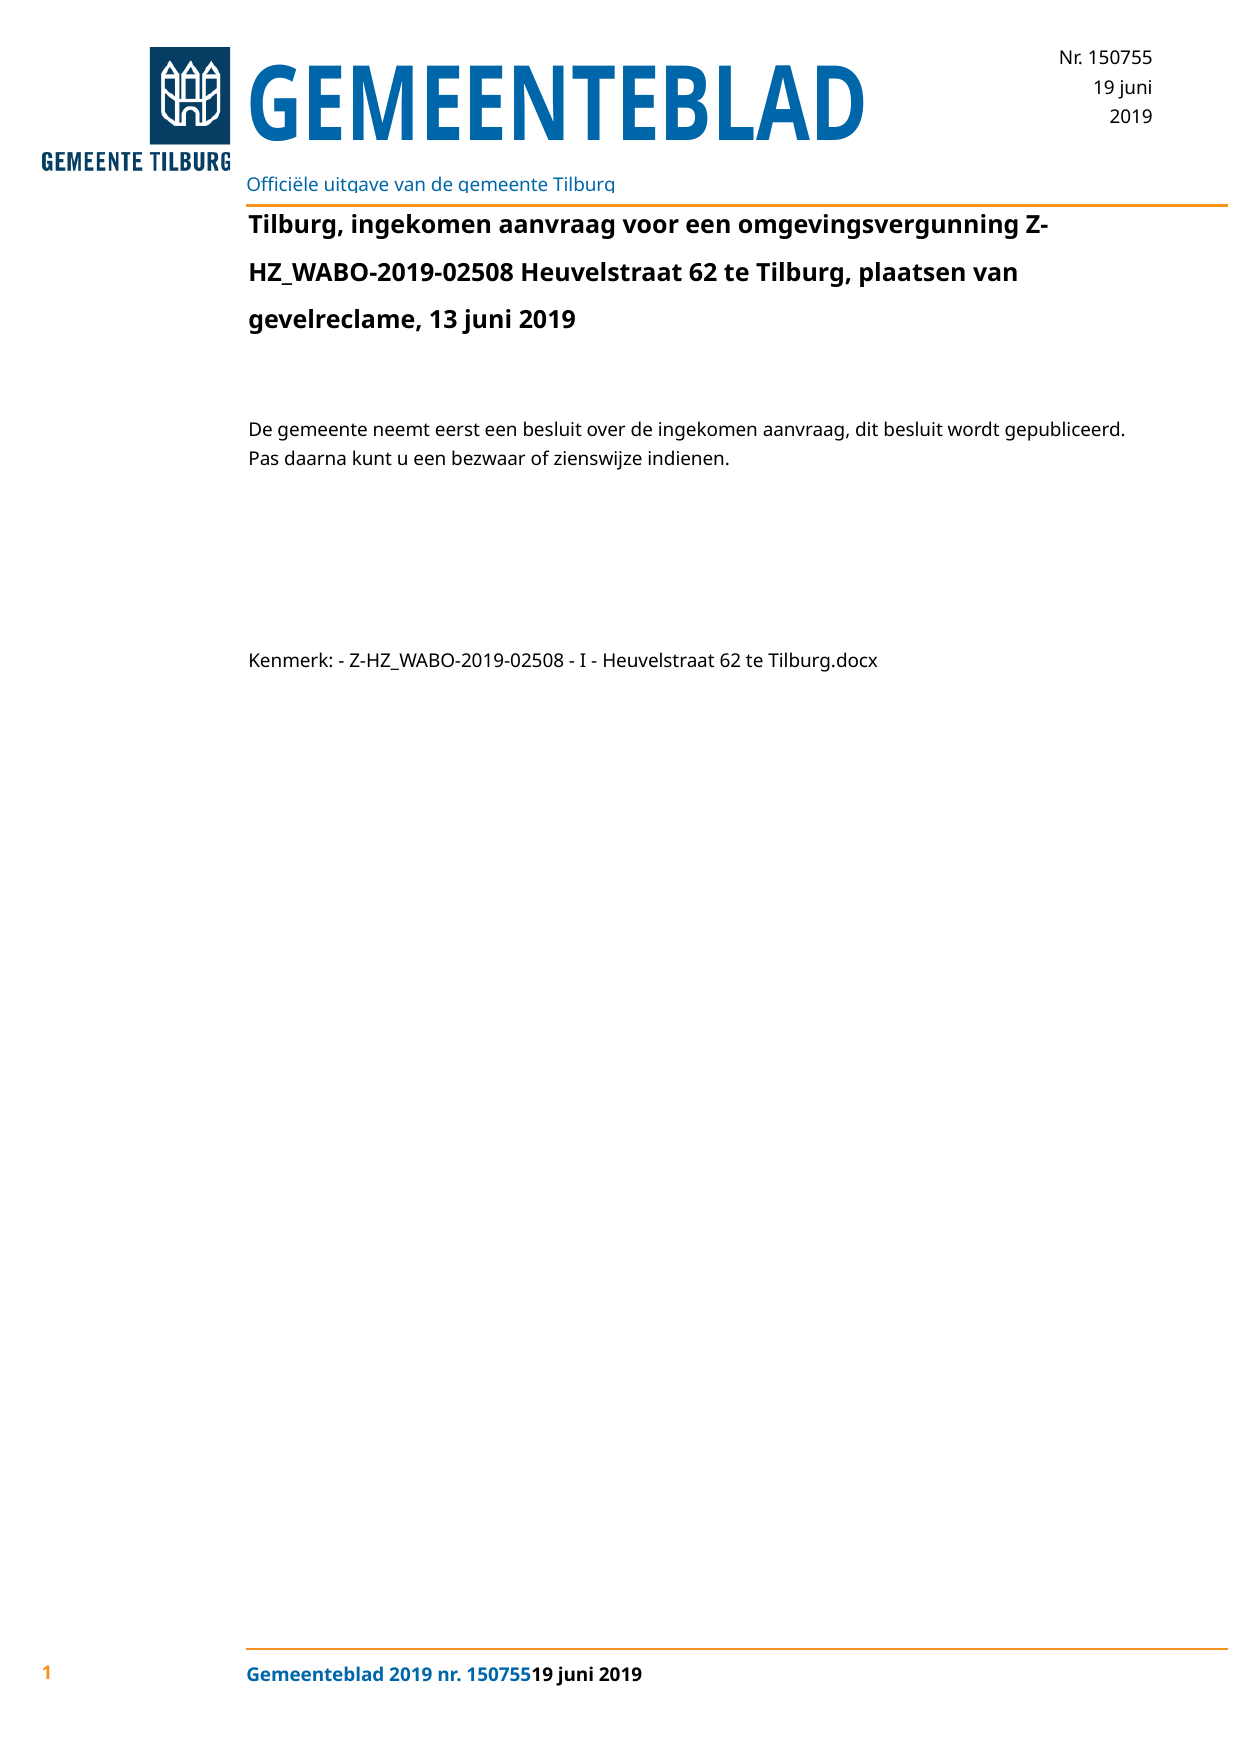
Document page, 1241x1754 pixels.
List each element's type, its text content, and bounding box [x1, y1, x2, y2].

text Kenmerk: - Z-HZ_WABO-2019-02508 - I - Heuvelstraat 62 te Tilburg.docx [248, 647, 1152, 673]
text Tilburg, ingekomen aanvraag voor een omgevingsvergunning Z-HZ_WABO-2019-02508 Heuvelstraat 62 te Tilburg, plaatsen van gevelreclame, 13 juni 2019 [248, 207, 1152, 336]
picture [41, 47, 231, 172]
text De gemeente neemt eerst een besluit over de ingekomen aanvraag, dit besluit wordt gepubliceerd. Pas daarna kunt u een bezwaar of zienswijze indienen. [248, 416, 1152, 471]
